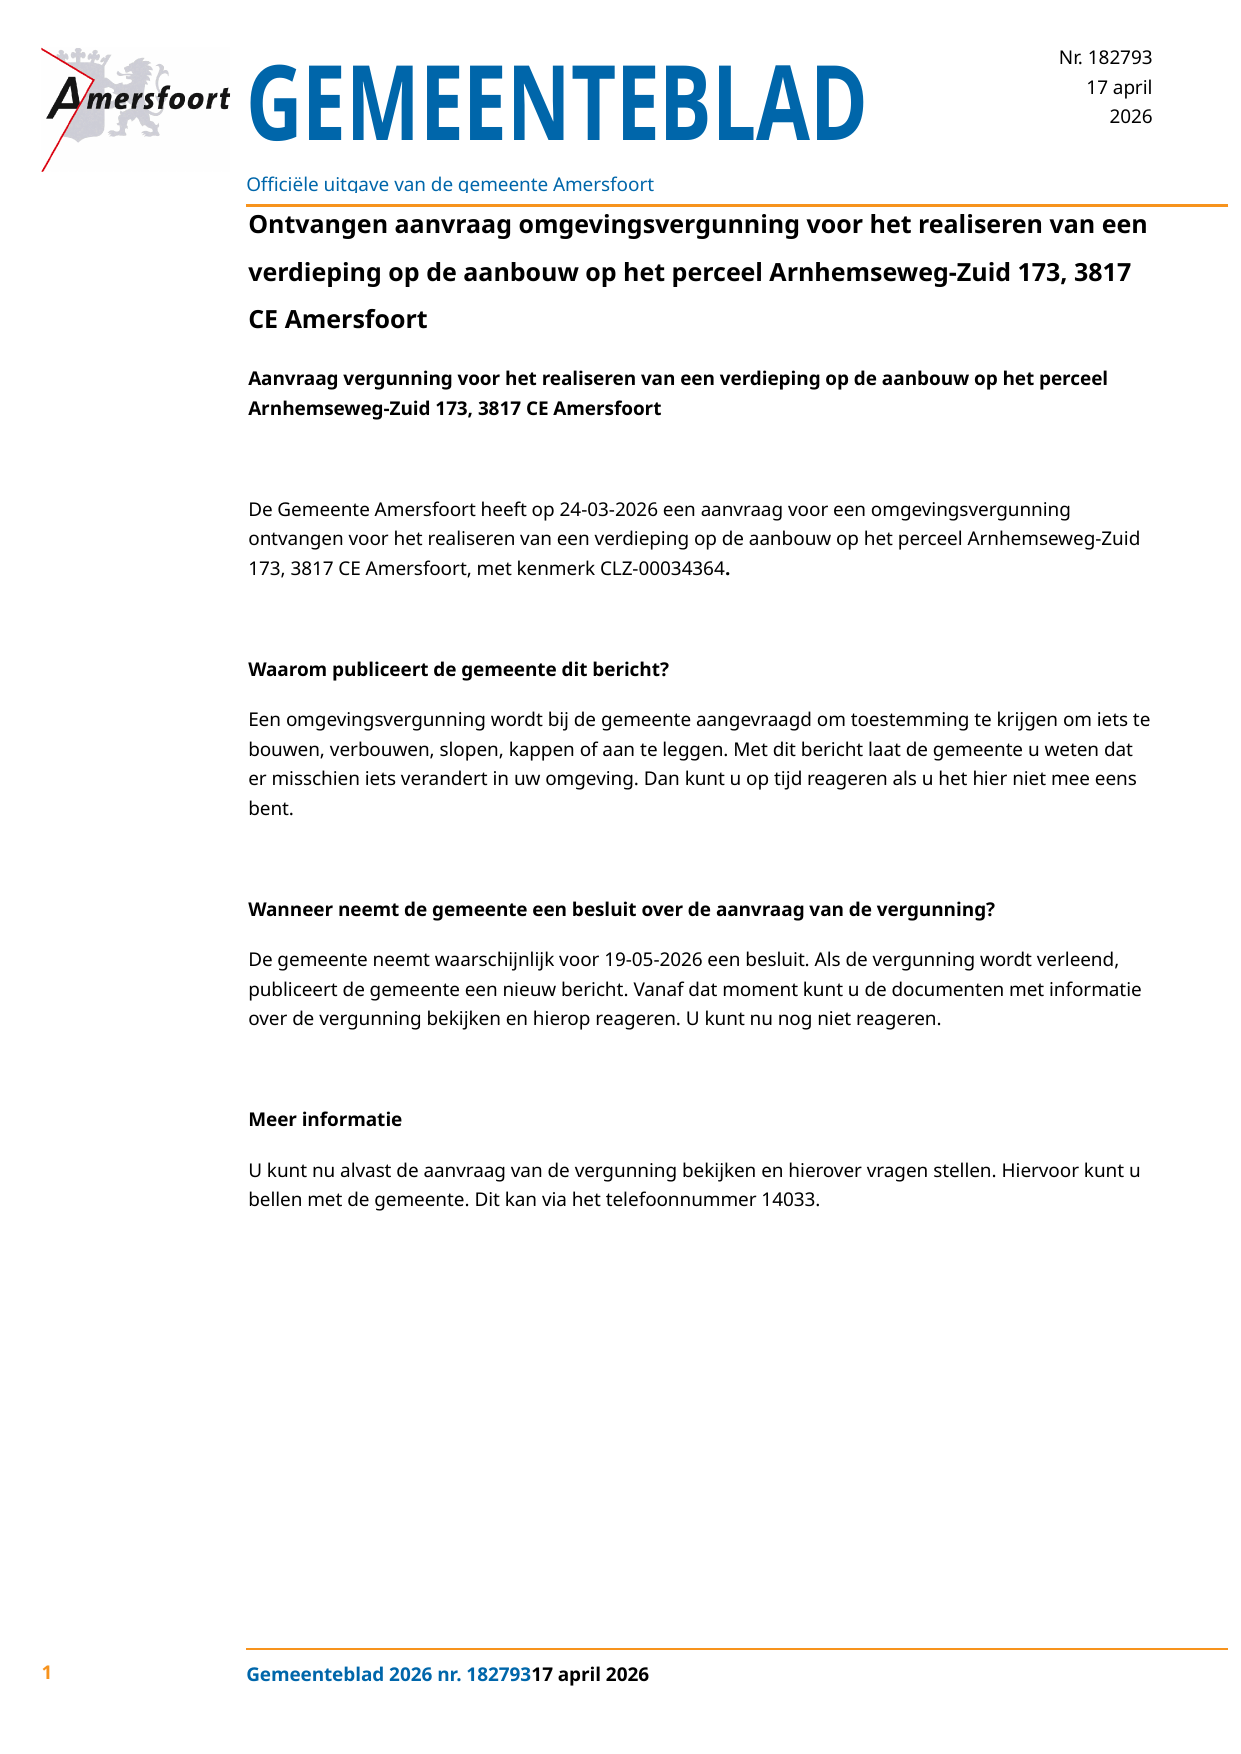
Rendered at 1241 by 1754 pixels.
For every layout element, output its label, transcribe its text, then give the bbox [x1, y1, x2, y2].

text U kunt nu alvast de aanvraag van de vergunning bekijken en hierover vragen stellen. Hiervoor kunt u bellen met de gemeente. Dit kan via het telefoonnummer 14033. [248, 1157, 1152, 1212]
picture [41, 47, 231, 172]
text De gemeente neemt waarschijnlijk voor 19-05-2026 een besluit. Als de vergunning wordt verleend, publiceert de gemeente een nieuw bericht. Vanaf dat moment kunt u de documenten met informatie over de vergunning bekijken en hierop reageren. U kunt nu nog niet reageren. [248, 946, 1152, 1031]
text Aanvraag vergunning voor het realiseren van een verdieping op de aanbouw op het perceel Arnhemseweg-Zuid 173, 3817 CE Amersfoort [248, 366, 1152, 421]
text De Gemeente Amersfoort heeft op 24-03-2026 een aanvraag voor een omgevingsvergunning ontvangen voor het realiseren van een verdieping op de aanbouw op het perceel Arnhemseweg-Zuid 173, 3817 CE Amersfoort, met kenmerk CLZ-00034364. [248, 496, 1152, 581]
text Ontvangen aanvraag omgevingsvergunning voor het realiseren van een verdieping op de aanbouw op het perceel Arnhemseweg-Zuid 173, 3817 CE Amersfoort [248, 207, 1152, 336]
text Meer informatie [248, 1106, 1152, 1132]
text Wanneer neemt de gemeente een besluit over de aanvraag van de vergunning? [248, 896, 1152, 922]
text Waarom publiceert de gemeente dit bericht? [248, 656, 1152, 682]
text Een omgevingsvergunning wordt bij de gemeente aangevraagd om toestemming te krijgen om iets te bouwen, verbouwen, slopen, kappen of aan te leggen. Met dit bericht laat de gemeente u weten dat er misschien iets verandert in uw omgeving. Dan kunt u op tijd reageren als u het hier niet mee eens bent. [248, 706, 1152, 821]
